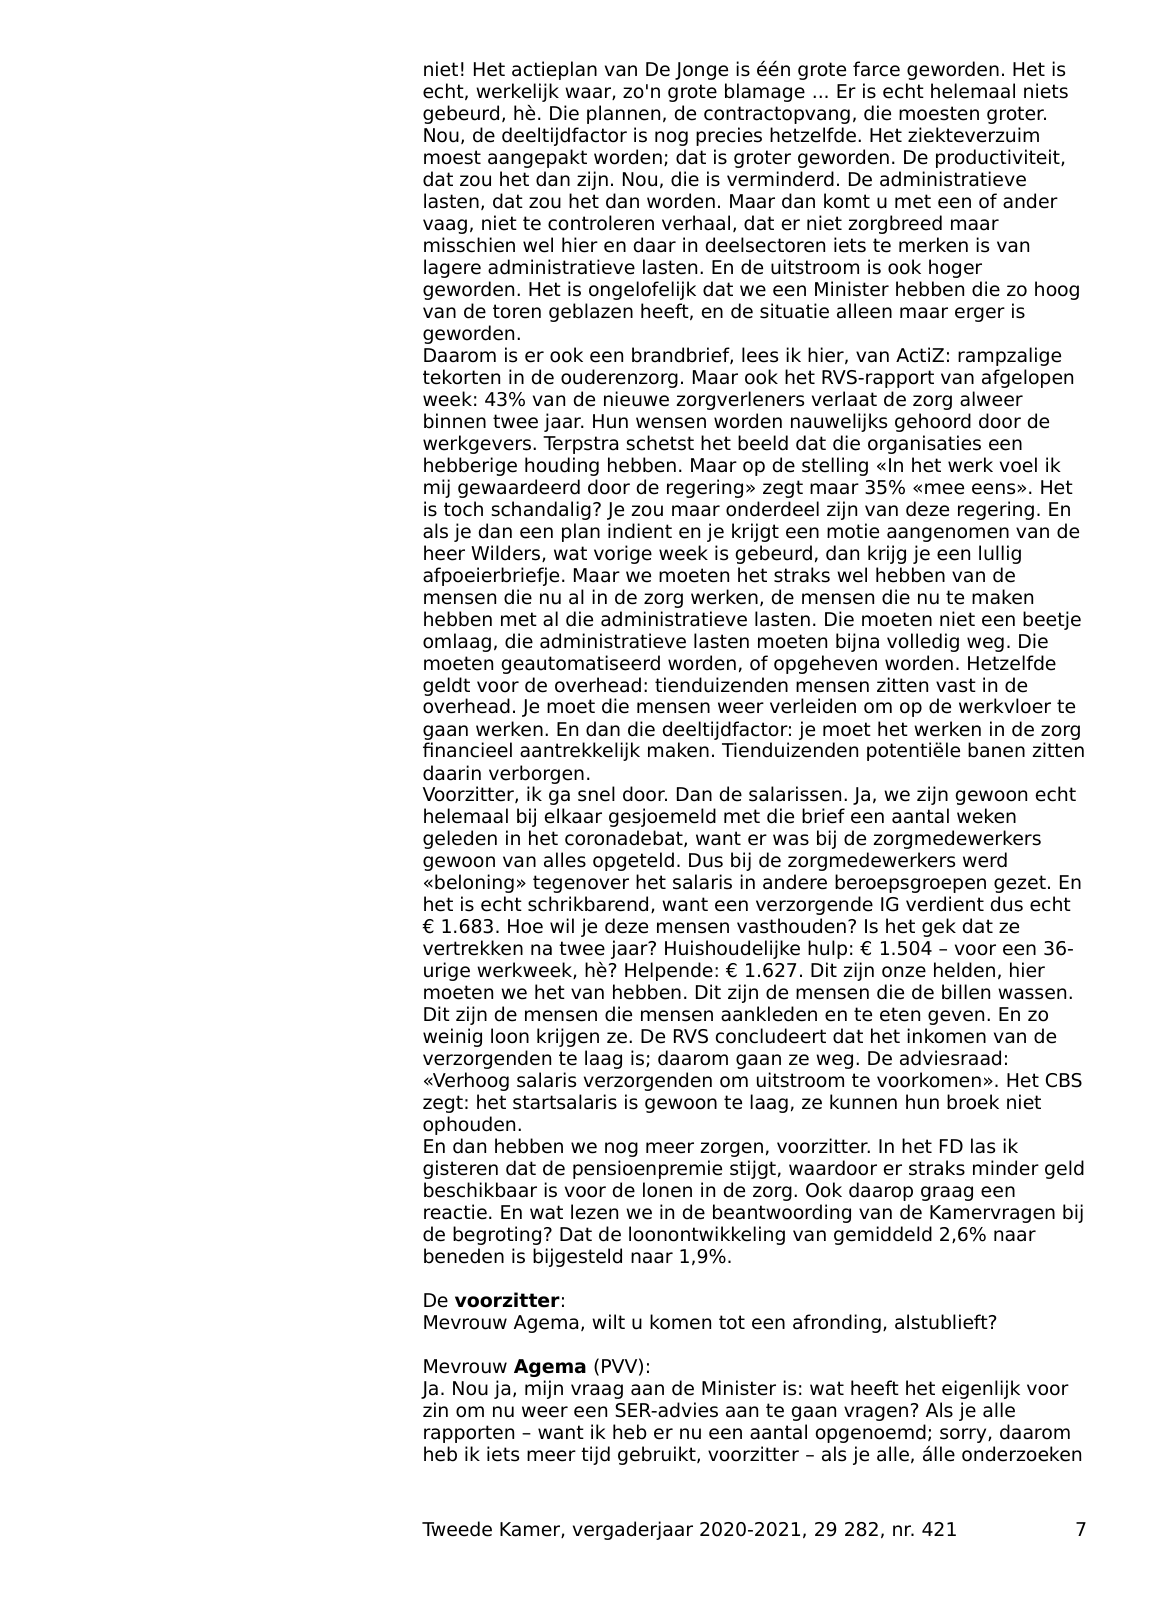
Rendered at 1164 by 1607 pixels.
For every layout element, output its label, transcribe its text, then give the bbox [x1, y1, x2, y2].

text Daarom is er ook een brandbrief, lees ik hier, van ActiZ: rampzalige tekorten in de ouderenzorg. Maar ook het RVS-rapport van afgelopen week: 43% van de nieuwe zorgverleners verlaat de zorg alweer binnen twee jaar. Hun wensen worden nauwelijks gehoord door de werkgevers. Terpstra schetst het beeld dat die organisaties een hebberige houding hebben. Maar op de stelling «In het werk voel ik mij gewaardeerd door de regering» zegt maar 35% «mee eens». Het is toch schandalig? Je zou maar onderdeel zijn van deze regering. En als je dan een plan indient en je krijgt een motie aangenomen van de heer Wilders, wat vorige week is gebeurd, dan krijg je een lullig afpoeierbriefje. Maar we moeten het straks wel hebben van de mensen die nu al in de zorg werken, de mensen die nu te maken hebben met al die administratieve lasten. Die moeten niet een beetje omlaag, die administratieve lasten moeten bijna volledig weg. Die moeten geautomatiseerd worden, of opgeheven worden. Hetzelfde geldt voor de overhead: tienduizenden mensen zitten vast in de overhead. Je moet die mensen weer verleiden om op de werkvloer te gaan werken. En dan die deeltijdfactor: je moet het werken in de zorg financieel aantrekkelijk maken. Tienduizenden potentiële banen zitten daarin verborgen. [422, 345, 1087, 784]
text Ja. Nou ja, mijn vraag aan de Minister is: wat heeft het eigenlijk voor zin om nu weer een SER-advies aan te gaan vragen? Als je alle rapporten – want ik heb er nu een aantal opgenoemd; sorry, daarom heb ik iets meer tijd gebruikt, voorzitter – als je alle, álle onderzoeken [422, 1378, 1087, 1466]
text En dan hebben we nog meer zorgen, voorzitter. In het FD las ik gisteren dat de pensioenpremie stijgt, waardoor er straks minder geld beschikbaar is voor de lonen in de zorg. Ook daarop graag een reactie. En wat lezen we in de beantwoording van de Kamervragen bij de begroting? Dat de loonontwikkeling van gemiddeld 2,6% naar beneden is bijgesteld naar 1,9%. [422, 1136, 1087, 1268]
text De voorzitter: [422, 1290, 1087, 1312]
text Mevrouw Agema (PVV): [422, 1356, 1087, 1378]
text niet! Het actieplan van De Jonge is één grote farce geworden. Het is echt, werkelijk waar, zo'n grote blamage ... Er is echt helemaal niets gebeurd, hè. Die plannen, de contractopvang, die moesten groter. Nou, de deeltijdfactor is nog precies hetzelfde. Het ziekteverzuim moest aangepakt worden; dat is groter geworden. De productiviteit, dat zou het dan zijn. Nou, die is verminderd. De administratieve lasten, dat zou het dan worden. Maar dan komt u met een of ander vaag, niet te controleren verhaal, dat er niet zorgbreed maar misschien wel hier en daar in deelsectoren iets te merken is van lagere administratieve lasten. En de uitstroom is ook hoger geworden. Het is ongelofelijk dat we een Minister hebben die zo hoog van de toren geblazen heeft, en de situatie alleen maar erger is geworden. [422, 59, 1087, 345]
text Voorzitter, ik ga snel door. Dan de salarissen. Ja, we zijn gewoon echt helemaal bij elkaar gesjoemeld met die brief een aantal weken geleden in het coronadebat, want er was bij de zorgmedewerkers gewoon van alles opgeteld. Dus bij de zorgmedewerkers werd «beloning» tegenover het salaris in andere beroepsgroepen gezet. En het is echt schrikbarend, want een verzorgende IG verdient dus echt € 1.683. Hoe wil je deze mensen vasthouden? Is het gek dat ze vertrekken na twee jaar? Huishoudelijke hulp: € 1.504 – voor een 36-urige werkweek, hè? Helpende: € 1.627. Dit zijn onze helden, hier moeten we het van hebben. Dit zijn de mensen die de billen wassen. Dit zijn de mensen die mensen aankleden en te eten geven. En zo weinig loon krijgen ze. De RVS concludeert dat het inkomen van de verzorgenden te laag is; daarom gaan ze weg. De adviesraad: «Verhoog salaris verzorgenden om uitstroom te voorkomen». Het CBS zegt: het startsalaris is gewoon te laag, ze kunnen hun broek niet ophouden. [422, 784, 1087, 1136]
text Mevrouw Agema, wilt u komen tot een afronding, alstublieft? [422, 1312, 1087, 1334]
